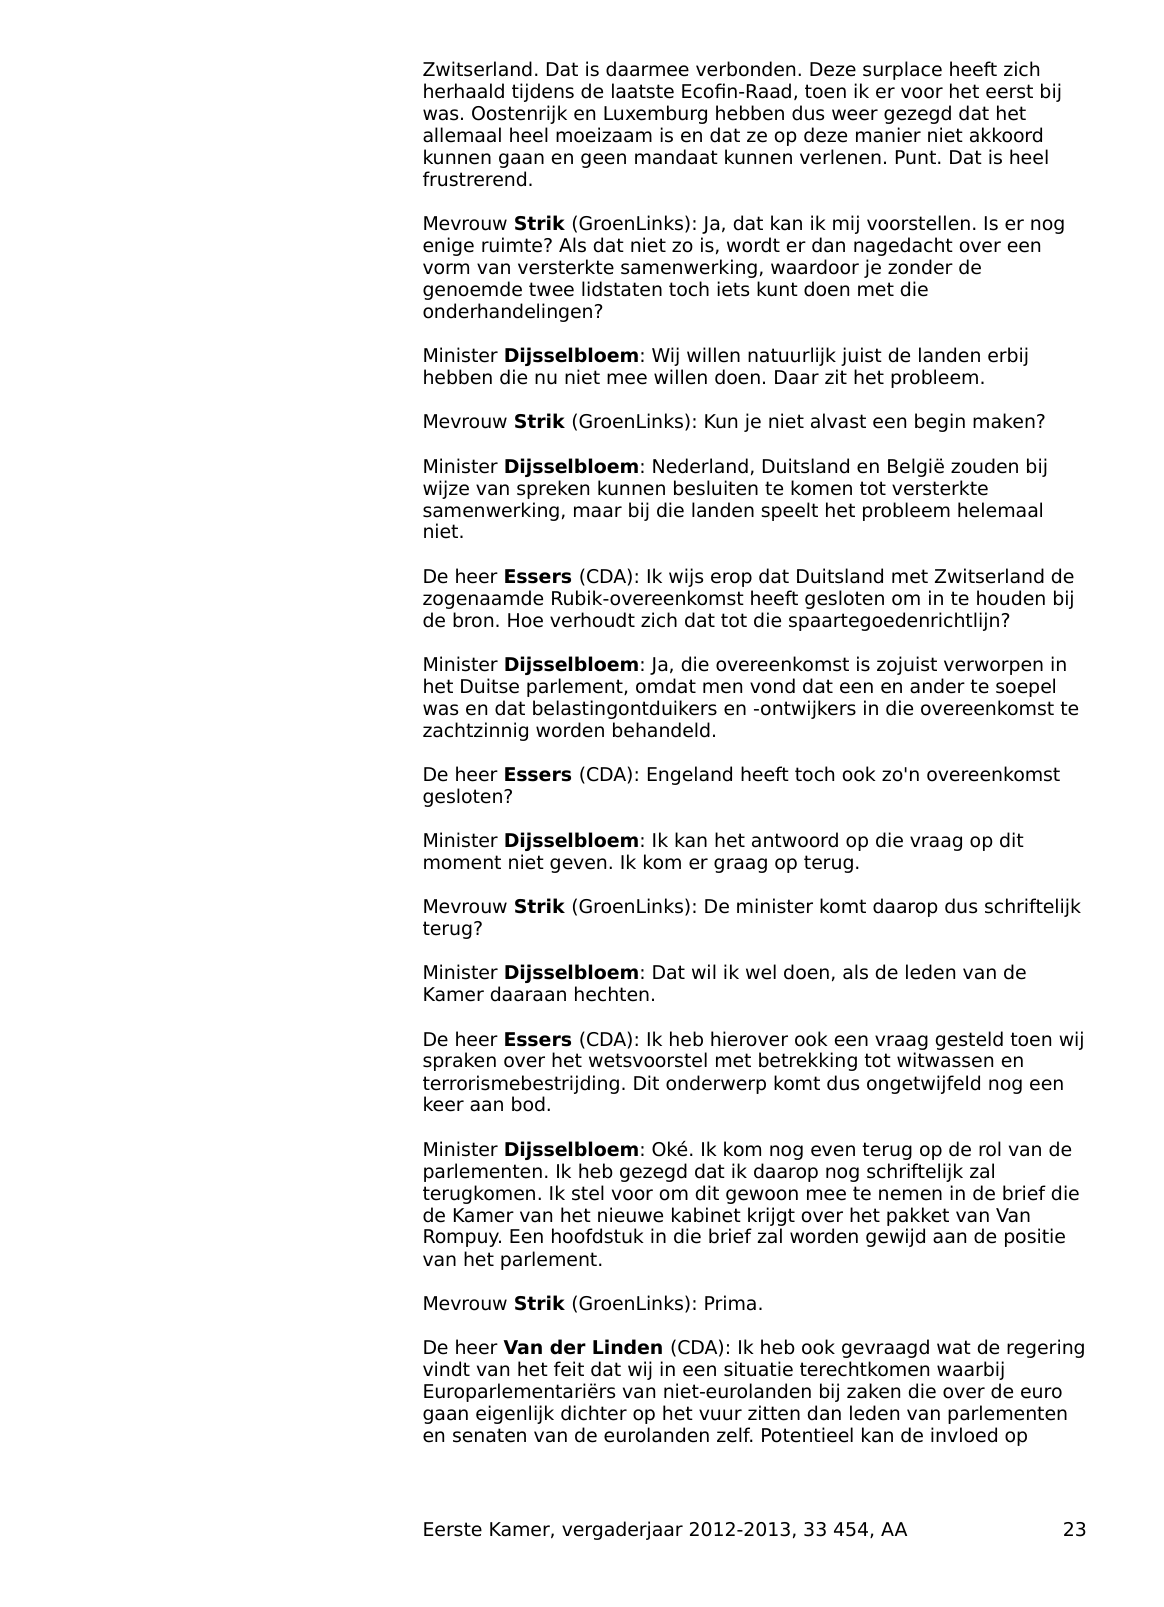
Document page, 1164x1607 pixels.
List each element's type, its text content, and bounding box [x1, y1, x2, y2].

text Minister Dijsselbloem: Nederland, Duitsland en België zouden bij wijze van spreken kunnen besluiten te komen tot versterkte samenwerking, maar bij die landen speelt het probleem helemaal niet. [422, 456, 1087, 543]
text Minister Dijsselbloem: Ik kan het antwoord op die vraag op dit moment niet geven. Ik kom er graag op terug. [422, 830, 1087, 874]
text De heer Essers (CDA): Engeland heeft toch ook zo'n overeenkomst gesloten? [422, 764, 1087, 808]
text Zwitserland. Dat is daarmee verbonden. Deze surplace heeft zich herhaald tijdens de laatste Ecofin-Raad, toen ik er voor het eerst bij was. Oostenrijk en Luxemburg hebben dus weer gezegd dat het allemaal heel moeizaam is en dat ze op deze manier niet akkoord kunnen gaan en geen mandaat kunnen verlenen. Punt. Dat is heel frustrerend. [422, 59, 1087, 191]
text Mevrouw Strik (GroenLinks): Prima. [422, 1293, 1087, 1314]
text Minister Dijsselbloem: Dat wil ik wel doen, als de leden van de Kamer daaraan hechten. [422, 962, 1087, 1006]
text Mevrouw Strik (GroenLinks): Kun je niet alvast een begin maken? [422, 411, 1087, 433]
text De heer Van der Linden (CDA): Ik heb ook gevraagd wat de regering vindt van het feit dat wij in een situatie terechtkomen waarbij Europarlementariërs van niet-eurolanden bij zaken die over de euro gaan eigenlijk dichter op het vuur zitten dan leden van parlementen en senaten van de eurolanden zelf. Potentieel kan de invloed op [422, 1337, 1087, 1447]
text De heer Essers (CDA): Ik wijs erop dat Duitsland met Zwitserland de zogenaamde Rubik-overeenkomst heeft gesloten om in te houden bij de bron. Hoe verhoudt zich dat tot die spaartegoedenrichtlijn? [422, 566, 1087, 632]
text De heer Essers (CDA): Ik heb hierover ook een vraag gesteld toen wij spraken over het wetsvoorstel met betrekking tot witwassen en terrorismebestrijding. Dit onderwerp komt dus ongetwijfeld nog een keer aan bod. [422, 1028, 1087, 1116]
text Mevrouw Strik (GroenLinks): Ja, dat kan ik mij voorstellen. Is er nog enige ruimte? Als dat niet zo is, wordt er dan nagedacht over een vorm van versterkte samenwerking, waardoor je zonder de genoemde twee lidstaten toch iets kunt doen met die onderhandelingen? [422, 213, 1087, 323]
text Minister Dijsselbloem: Ja, die overeenkomst is zojuist verworpen in het Duitse parlement, omdat men vond dat een en ander te soepel was en dat belastingontduikers en -ontwijkers in die overeenkomst te zachtzinnig worden behandeld. [422, 654, 1087, 742]
text Mevrouw Strik (GroenLinks): De minister komt daarop dus schriftelijk terug? [422, 896, 1087, 940]
text Minister Dijsselbloem: Wij willen natuurlijk juist de landen erbij hebben die nu niet mee willen doen. Daar zit het probleem. [422, 345, 1087, 389]
text Minister Dijsselbloem: Oké. Ik kom nog even terug op de rol van de parlementen. Ik heb gezegd dat ik daarop nog schriftelijk zal terugkomen. Ik stel voor om dit gewoon mee te nemen in de brief die de Kamer van het nieuwe kabinet krijgt over het pakket van Van Rompuy. Een hoofdstuk in die brief zal worden gewijd aan de positie van het parlement. [422, 1138, 1087, 1270]
